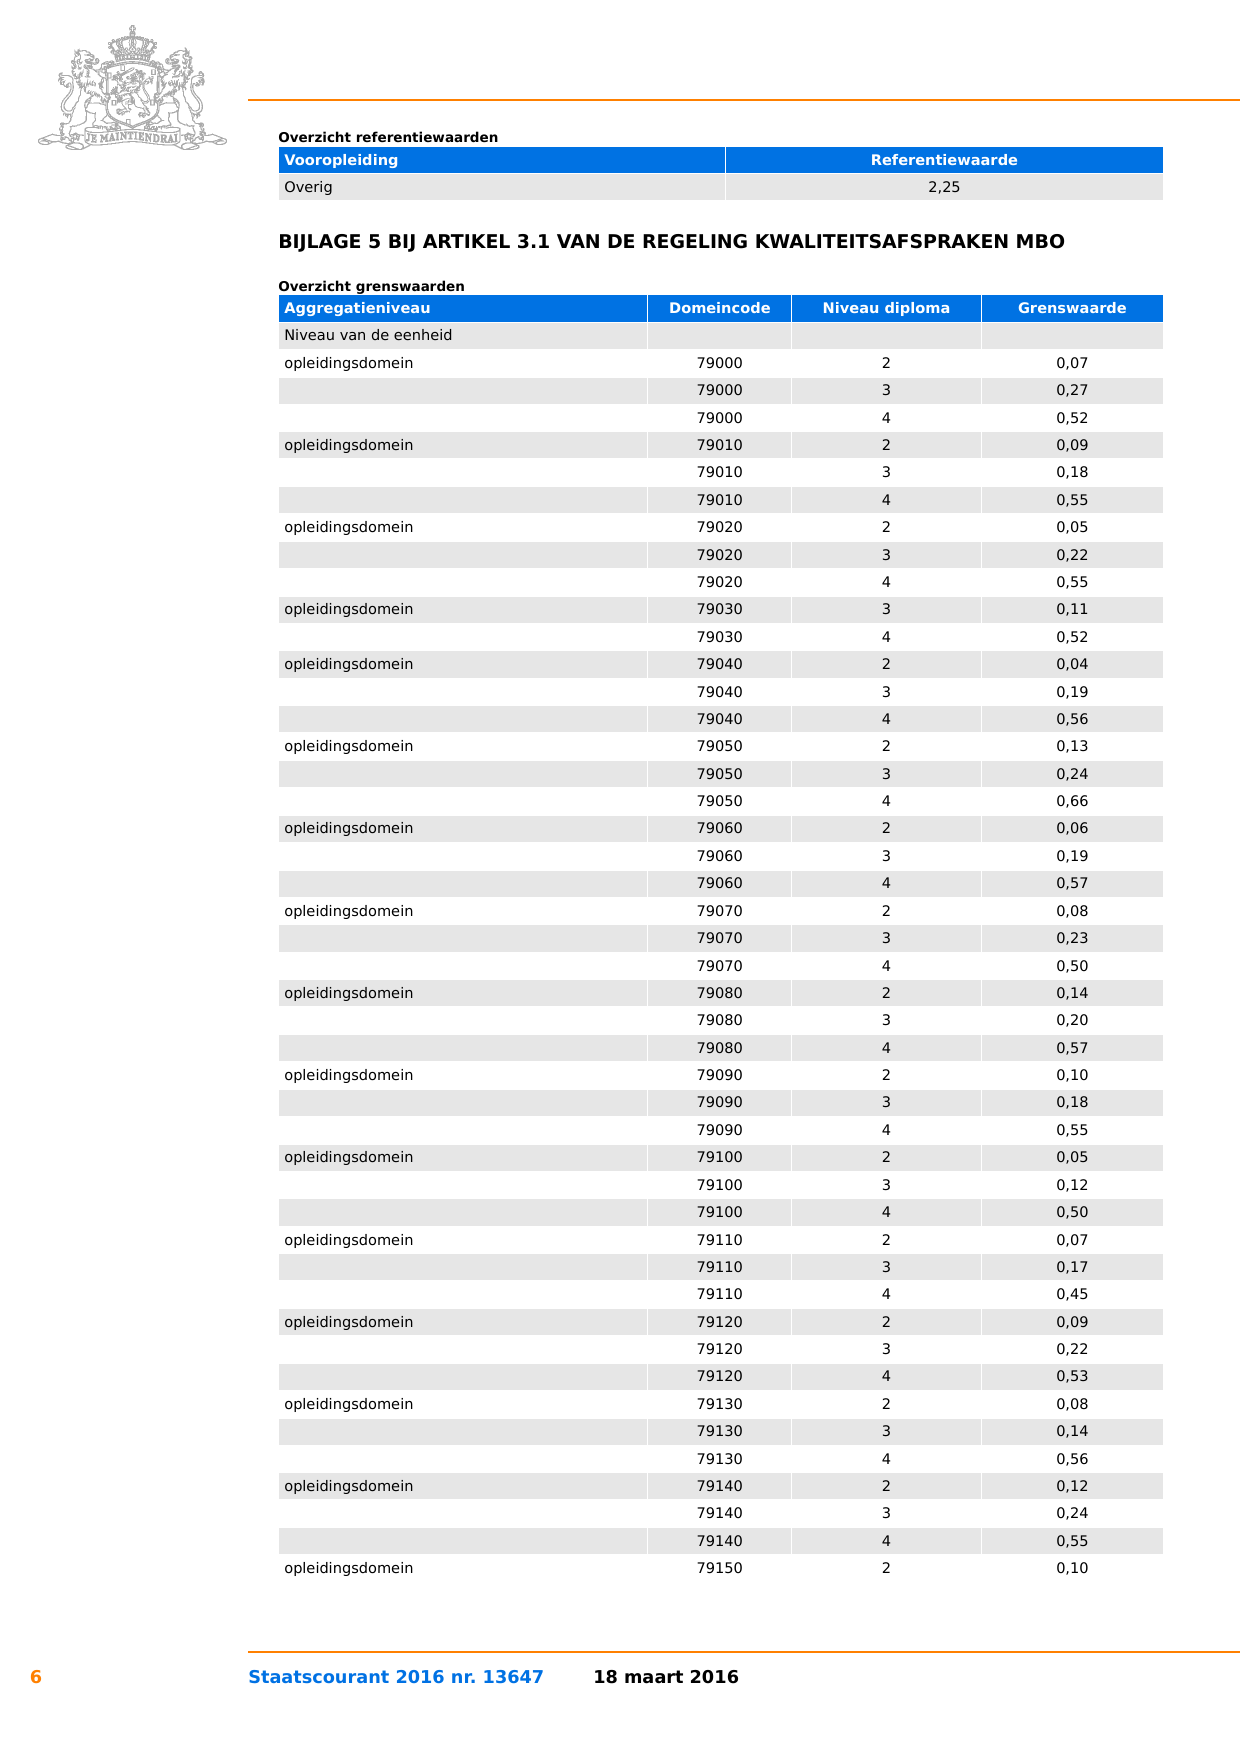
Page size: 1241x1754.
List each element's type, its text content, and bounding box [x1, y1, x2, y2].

table_cell 2 [792, 1309, 981, 1335]
table_cell [279, 1117, 647, 1143]
table_cell 0,12 [982, 1473, 1163, 1499]
subtitle BIJLAGE 5 BIJ ARTIKEL 3.1 VAN DE REGELING KWALITEITSAFSPRAKEN MBO [278, 231, 1163, 253]
table_cell 0,09 [982, 1309, 1163, 1335]
table_cell 79110 [648, 1281, 791, 1308]
table_cell 79020 [648, 514, 791, 541]
table_header Overzicht grenswaarden [278, 279, 1163, 294]
table_cell 79130 [648, 1391, 791, 1417]
table_cell [279, 788, 647, 815]
table_cell 0,52 [982, 624, 1163, 650]
table_cell [279, 378, 647, 404]
table_cell 79100 [648, 1145, 791, 1171]
table_cell [279, 1035, 647, 1061]
table_cell 2 [792, 432, 981, 458]
table_cell [792, 323, 981, 349]
table_cell 3 [792, 460, 981, 486]
table_cell 0,56 [982, 706, 1163, 732]
table_cell 79070 [648, 953, 791, 979]
table_cell 79120 [648, 1309, 791, 1335]
table_cell 79050 [648, 761, 791, 787]
table_cell 3 [792, 1501, 981, 1527]
table_cell 3 [792, 1172, 981, 1198]
table_cell [279, 1446, 647, 1472]
table_cell 3 [792, 1419, 981, 1445]
table_cell 0,22 [982, 1336, 1163, 1363]
table_cell 2 [792, 734, 981, 760]
table_cell 79070 [648, 925, 791, 952]
table_cell 2 [792, 514, 981, 541]
table_cell 79080 [648, 980, 791, 1006]
table_cell 0,20 [982, 1008, 1163, 1034]
table_cell 0,11 [982, 597, 1163, 623]
table_cell opleidingsdomein [279, 350, 647, 376]
table_cell 4 [792, 1281, 981, 1308]
table_cell 79130 [648, 1419, 791, 1445]
table_cell 0,55 [982, 1528, 1163, 1554]
table_cell 79090 [648, 1090, 791, 1116]
table_cell 0,07 [982, 1227, 1163, 1253]
table_cell [279, 706, 647, 732]
table_cell 4 [792, 1446, 981, 1472]
table_cell 79110 [648, 1227, 791, 1253]
table_cell opleidingsdomein [279, 1555, 647, 1582]
table_cell [279, 1090, 647, 1116]
table_cell 4 [792, 624, 981, 650]
table_cell 3 [792, 597, 981, 623]
table_cell [279, 761, 647, 787]
table_cell [279, 1364, 647, 1390]
table_cell 2,25 [726, 174, 1163, 200]
table_cell [279, 871, 647, 897]
table_cell opleidingsdomein [279, 1309, 647, 1335]
table_cell 2 [792, 1473, 981, 1499]
table_cell 2 [792, 1227, 981, 1253]
table_cell 2 [792, 1062, 981, 1089]
table_cell [279, 953, 647, 979]
table_cell 3 [792, 761, 981, 787]
table_cell Niveau van de eenheid [279, 323, 647, 349]
table_cell opleidingsdomein [279, 1473, 647, 1499]
table_cell opleidingsdomein [279, 898, 647, 924]
table_cell 0,57 [982, 1035, 1163, 1061]
table_cell 79140 [648, 1501, 791, 1527]
table_cell 0,19 [982, 843, 1163, 869]
table_cell 3 [792, 1090, 981, 1116]
table_cell 79060 [648, 843, 791, 869]
table_cell 4 [792, 1199, 981, 1226]
table_cell 0,22 [982, 542, 1163, 568]
table_cell 79030 [648, 624, 791, 650]
table_cell 4 [792, 871, 981, 897]
table_cell 79070 [648, 898, 791, 924]
table_cell [279, 1254, 647, 1280]
table_cell 3 [792, 542, 981, 568]
table_cell 0,27 [982, 378, 1163, 404]
table_cell 79100 [648, 1172, 791, 1198]
table_cell 0,13 [982, 734, 1163, 760]
table_cell opleidingsdomein [279, 1145, 647, 1171]
table_cell 79010 [648, 487, 791, 513]
table_cell 0,14 [982, 980, 1163, 1006]
table_cell 0,08 [982, 898, 1163, 924]
table_cell 0,18 [982, 460, 1163, 486]
table_cell 79040 [648, 651, 791, 678]
table_cell 0,66 [982, 788, 1163, 815]
table_cell 79130 [648, 1446, 791, 1472]
table_cell 79010 [648, 460, 791, 486]
table_cell Referentiewaarde [726, 147, 1163, 173]
table_header Overzicht referentiewaarden [278, 130, 1163, 146]
table_cell 79120 [648, 1364, 791, 1390]
table_cell 4 [792, 788, 981, 815]
table_cell 79080 [648, 1008, 791, 1034]
table_cell opleidingsdomein [279, 597, 647, 623]
table_cell 79050 [648, 734, 791, 760]
table_cell 0,23 [982, 925, 1163, 952]
table_cell opleidingsdomein [279, 514, 647, 541]
table_cell 0,56 [982, 1446, 1163, 1472]
table_cell 0,05 [982, 514, 1163, 541]
table_cell 0,55 [982, 1117, 1163, 1143]
table_cell 2 [792, 350, 981, 376]
table_cell 3 [792, 1008, 981, 1034]
table_cell 79040 [648, 706, 791, 732]
table_cell 79040 [648, 679, 791, 705]
table_cell 79000 [648, 378, 791, 404]
table_cell [279, 487, 647, 513]
table_cell 0,09 [982, 432, 1163, 458]
table_cell 79030 [648, 597, 791, 623]
table_cell 0,05 [982, 1145, 1163, 1171]
table_cell [279, 679, 647, 705]
table_cell 79010 [648, 432, 791, 458]
table_cell 0,14 [982, 1419, 1163, 1445]
table_cell 4 [792, 706, 981, 732]
table_cell [279, 1501, 647, 1527]
table_cell 3 [792, 925, 981, 952]
table_cell opleidingsdomein [279, 1391, 647, 1417]
table_cell 4 [792, 1364, 981, 1390]
table_cell [648, 323, 791, 349]
table_cell 2 [792, 1391, 981, 1417]
table_cell [279, 1528, 647, 1554]
table_cell 79090 [648, 1062, 791, 1089]
table_cell opleidingsdomein [279, 816, 647, 842]
table_cell 4 [792, 1035, 981, 1061]
table_cell [279, 1008, 647, 1034]
table_cell [279, 542, 647, 568]
table_cell opleidingsdomein [279, 1062, 647, 1089]
table_cell [279, 1199, 647, 1226]
table_cell 2 [792, 651, 981, 678]
table_cell 2 [792, 816, 981, 842]
table_cell 3 [792, 1336, 981, 1363]
table_cell 2 [792, 1145, 981, 1171]
table_cell [279, 1281, 647, 1308]
table_cell [279, 460, 647, 486]
table_cell 79020 [648, 569, 791, 596]
table_cell 3 [792, 378, 981, 404]
table_cell 0,57 [982, 871, 1163, 897]
table_cell 2 [792, 898, 981, 924]
table_cell 4 [792, 953, 981, 979]
table_cell 0,45 [982, 1281, 1163, 1308]
table_cell 0,10 [982, 1062, 1163, 1089]
table_cell Grenswaarde [982, 295, 1163, 322]
table_cell 79000 [648, 350, 791, 376]
table_cell [279, 1172, 647, 1198]
table_cell 0,24 [982, 1501, 1163, 1527]
table_cell 0,08 [982, 1391, 1163, 1417]
table_cell 0,53 [982, 1364, 1163, 1390]
table_cell 79150 [648, 1555, 791, 1582]
picture [38, 25, 227, 150]
table_cell 0,07 [982, 350, 1163, 376]
table_cell [279, 925, 647, 952]
table_cell [982, 323, 1163, 349]
table_cell Vooropleiding [279, 147, 725, 173]
table_cell [279, 569, 647, 596]
table_cell 0,50 [982, 1199, 1163, 1226]
table_cell 0,55 [982, 487, 1163, 513]
table_cell 3 [792, 679, 981, 705]
table_cell 79060 [648, 871, 791, 897]
table_cell 0,55 [982, 569, 1163, 596]
table_cell 2 [792, 1555, 981, 1582]
table_cell 0,24 [982, 761, 1163, 787]
table_cell 79080 [648, 1035, 791, 1061]
table_cell [279, 1419, 647, 1445]
table_cell [279, 405, 647, 431]
table_cell 3 [792, 1254, 981, 1280]
table_cell [279, 1336, 647, 1363]
table_cell 4 [792, 405, 981, 431]
table_cell Domeincode [648, 295, 791, 322]
table_cell opleidingsdomein [279, 651, 647, 678]
table_cell 0,06 [982, 816, 1163, 842]
table_cell 4 [792, 569, 981, 596]
table_cell 0,12 [982, 1172, 1163, 1198]
table_cell 79120 [648, 1336, 791, 1363]
table_cell 2 [792, 980, 981, 1006]
table_cell 0,17 [982, 1254, 1163, 1280]
table_cell opleidingsdomein [279, 980, 647, 1006]
table_cell [279, 624, 647, 650]
table_cell 0,18 [982, 1090, 1163, 1116]
table_cell 79090 [648, 1117, 791, 1143]
table_cell 4 [792, 1117, 981, 1143]
table_cell 0,19 [982, 679, 1163, 705]
table_cell 79000 [648, 405, 791, 431]
table_cell 79140 [648, 1473, 791, 1499]
table_cell 79050 [648, 788, 791, 815]
table_cell 79060 [648, 816, 791, 842]
table_cell 79100 [648, 1199, 791, 1226]
table_cell 79020 [648, 542, 791, 568]
table_cell Aggregatieniveau [279, 295, 647, 322]
table_cell opleidingsdomein [279, 734, 647, 760]
table_cell 79140 [648, 1528, 791, 1554]
table_cell Niveau diploma [792, 295, 981, 322]
table_cell 4 [792, 487, 981, 513]
table_cell 0,04 [982, 651, 1163, 678]
table_cell 0,50 [982, 953, 1163, 979]
table_cell 0,52 [982, 405, 1163, 431]
table_cell opleidingsdomein [279, 1227, 647, 1253]
table_cell 79110 [648, 1254, 791, 1280]
table_cell 4 [792, 1528, 981, 1554]
table_cell [279, 843, 647, 869]
table_cell opleidingsdomein [279, 432, 647, 458]
table_cell 0,10 [982, 1555, 1163, 1582]
table_cell Overig [279, 174, 725, 200]
table_cell 3 [792, 843, 981, 869]
